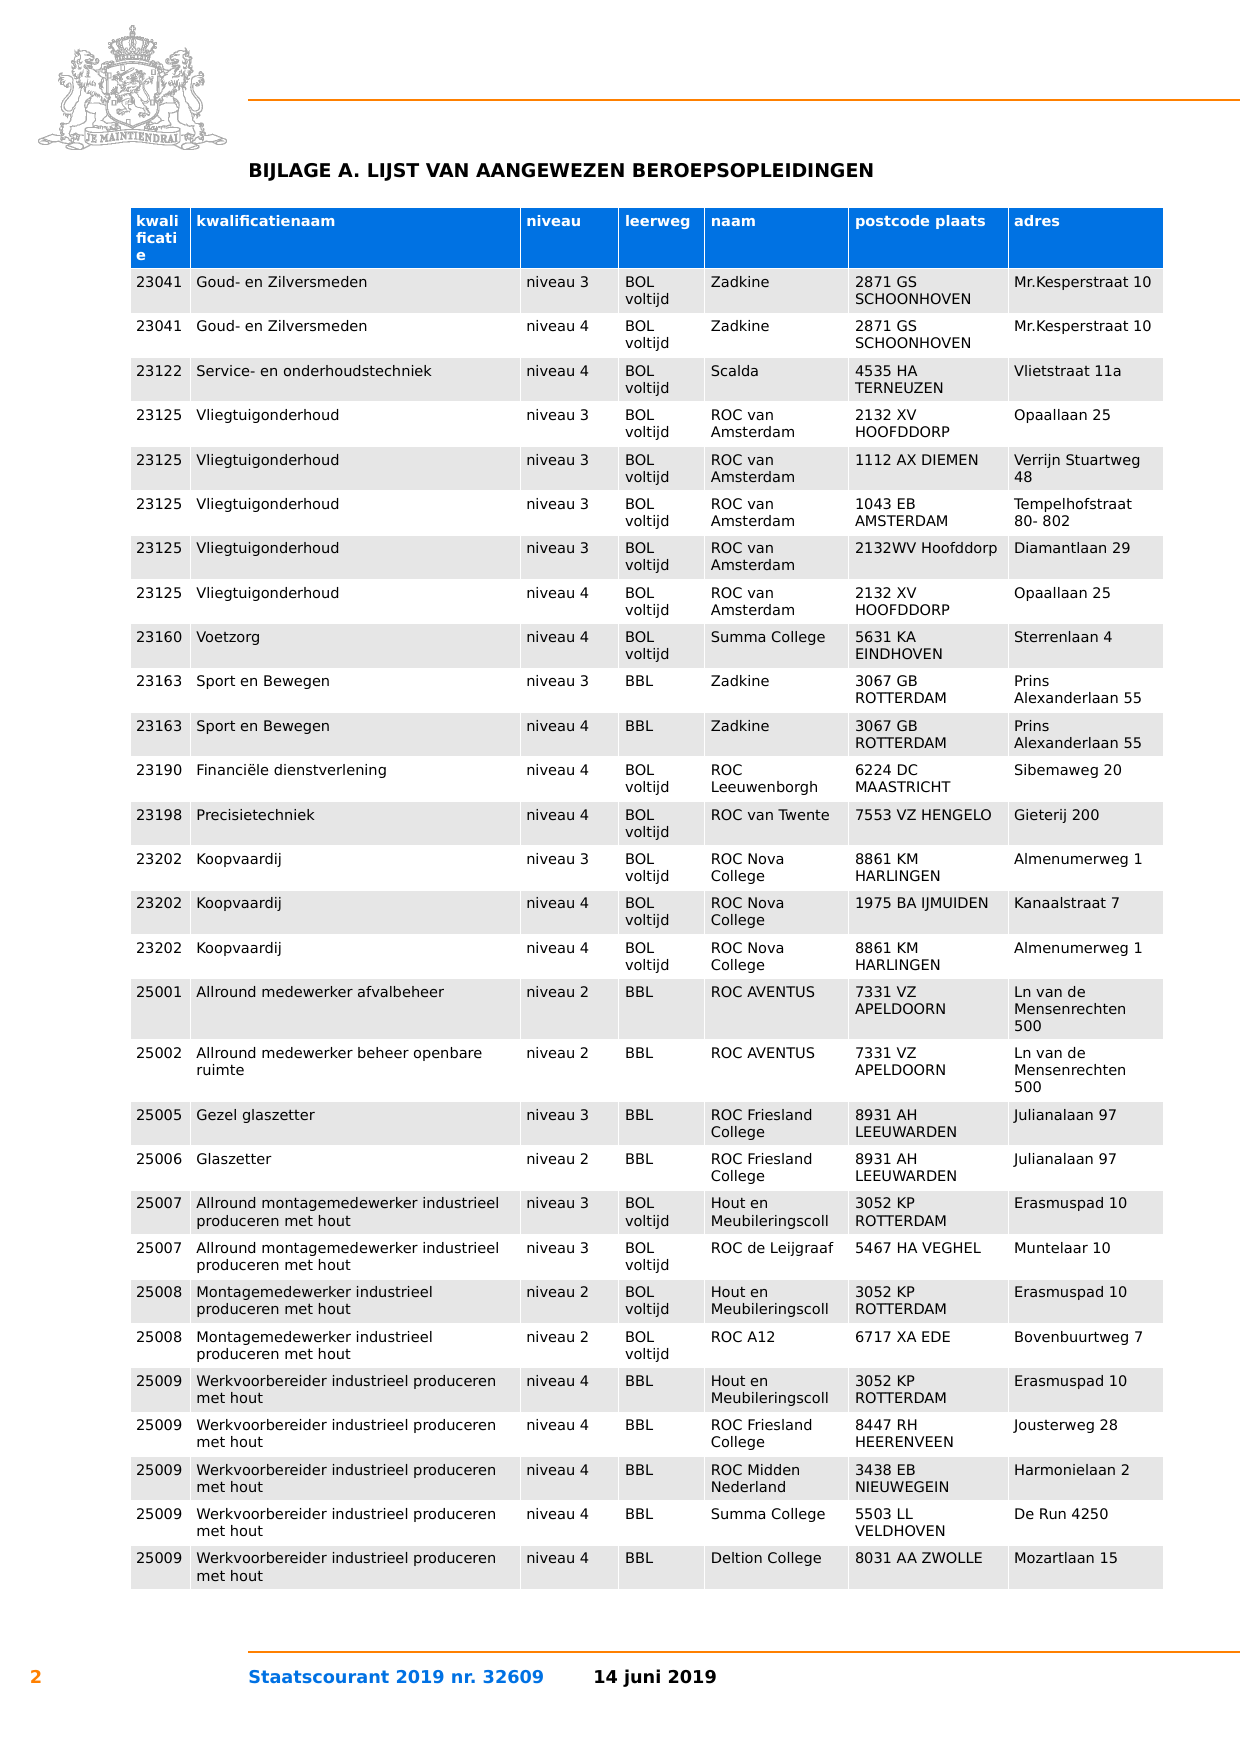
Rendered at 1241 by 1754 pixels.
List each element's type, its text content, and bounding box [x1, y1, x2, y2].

table_cell Erasmuspad 10 [1009, 1191, 1163, 1234]
table_cell BBL [619, 979, 704, 1039]
table_cell Precisietechniek [191, 802, 520, 845]
table_cell Almenumerweg 1 [1009, 935, 1163, 978]
table_cell BOL voltijd [619, 403, 704, 446]
table_cell Hout en Meubileringscoll [705, 1280, 848, 1323]
table_cell Prins Alexanderlaan 55 [1009, 713, 1163, 756]
table_cell Zadkine [705, 269, 848, 313]
table_cell Montagemedewerker industrieel produceren met hout [191, 1324, 520, 1367]
table_cell Scalda [705, 358, 848, 401]
table_cell ROC Midden Nederland [705, 1457, 848, 1500]
table_cell Allround medewerker afvalbeheer [191, 979, 520, 1039]
table_cell Summa College [705, 624, 848, 668]
table_cell niveau 4 [521, 1457, 618, 1500]
table_cell BOL voltijd [619, 1324, 704, 1367]
table_cell Mozartlaan 15 [1009, 1546, 1163, 1589]
table_cell niveau 3 [521, 269, 618, 313]
table_cell Bovenbuurtweg 7 [1009, 1324, 1163, 1367]
table_cell 23125 [131, 580, 190, 623]
table_cell 23125 [131, 491, 190, 534]
table_cell Jousterweg 28 [1009, 1413, 1163, 1456]
table_cell 8031 AA ZWOLLE [849, 1546, 1008, 1589]
table_cell 1975 BA IJMUIDEN [849, 891, 1008, 934]
table_cell BBL [619, 713, 704, 756]
table_cell 25009 [131, 1546, 190, 1589]
table_cell 4535 HA TERNEUZEN [849, 358, 1008, 401]
table_cell 3438 EB NIEUWEGEIN [849, 1457, 1008, 1500]
table_cell 3067 GB ROTTERDAM [849, 713, 1008, 756]
table_cell niveau 2 [521, 1280, 618, 1323]
table_cell 5503 LL VELDHOVEN [849, 1501, 1008, 1545]
table_cell Ln van de Mensenrechten 500 [1009, 979, 1163, 1039]
table_cell Gieterij 200 [1009, 802, 1163, 845]
table_cell 3052 KP ROTTERDAM [849, 1368, 1008, 1412]
table_cell Montagemedewerker industrieel produceren met hout [191, 1280, 520, 1323]
table_cell 23202 [131, 935, 190, 978]
table_cell niveau 4 [521, 358, 618, 401]
table_cell BBL [619, 669, 704, 712]
table_cell BOL voltijd [619, 314, 704, 357]
table_cell ROC van Amsterdam [705, 580, 848, 623]
table_cell Allround montagemedewerker industrieel produceren met hout [191, 1235, 520, 1278]
table_cell BBL [619, 1041, 704, 1101]
table_cell 8931 AH LEEUWARDEN [849, 1146, 1008, 1190]
table_cell Werkvoorbereider industrieel produceren met hout [191, 1501, 520, 1545]
table_cell ROC AVENTUS [705, 979, 848, 1039]
table_cell ROC Nova College [705, 891, 848, 934]
table_cell BBL [619, 1501, 704, 1545]
table_cell Glaszetter [191, 1146, 520, 1190]
table_cell niveau 4 [521, 624, 618, 668]
table_cell BBL [619, 1146, 704, 1190]
table_cell BOL voltijd [619, 1280, 704, 1323]
table_cell 6717 XA EDE [849, 1324, 1008, 1367]
table_cell BOL voltijd [619, 935, 704, 978]
table_cell 25007 [131, 1235, 190, 1278]
table_cell Werkvoorbereider industrieel produceren met hout [191, 1457, 520, 1500]
table_cell BBL [619, 1457, 704, 1500]
table_cell Mr.Kesperstraat 10 [1009, 269, 1163, 313]
table_cell Erasmuspad 10 [1009, 1280, 1163, 1323]
table_cell 2871 GS SCHOONHOVEN [849, 269, 1008, 313]
table_cell 25008 [131, 1280, 190, 1323]
table_cell 8861 KM HARLINGEN [849, 846, 1008, 889]
table_header kwalificatie [131, 208, 190, 268]
table_cell BOL voltijd [619, 758, 704, 801]
table_cell niveau 4 [521, 935, 618, 978]
table_cell Werkvoorbereider industrieel produceren met hout [191, 1368, 520, 1412]
table_cell niveau 3 [521, 403, 618, 446]
table_cell 3052 KP ROTTERDAM [849, 1280, 1008, 1323]
table_header adres [1009, 208, 1163, 268]
table_cell 5467 HA VEGHEL [849, 1235, 1008, 1278]
table_cell niveau 3 [521, 447, 618, 490]
table_cell niveau 2 [521, 1324, 618, 1367]
table_cell niveau 4 [521, 891, 618, 934]
table_cell ROC A12 [705, 1324, 848, 1367]
table_cell BBL [619, 1102, 704, 1145]
table_cell Sport en Bewegen [191, 669, 520, 712]
table_cell Gezel glaszetter [191, 1102, 520, 1145]
table_cell Werkvoorbereider industrieel produceren met hout [191, 1413, 520, 1456]
table_cell BOL voltijd [619, 269, 704, 313]
table_cell Allround montagemedewerker industrieel produceren met hout [191, 1191, 520, 1234]
table_cell Opaallaan 25 [1009, 580, 1163, 623]
table_cell Verrijn Stuartweg 48 [1009, 447, 1163, 490]
table_cell Mr.Kesperstraat 10 [1009, 314, 1163, 357]
table_cell 8861 KM HARLINGEN [849, 935, 1008, 978]
table_cell 25002 [131, 1041, 190, 1101]
table_cell ROC Friesland College [705, 1146, 848, 1190]
table_cell BOL voltijd [619, 1191, 704, 1234]
table_cell niveau 3 [521, 846, 618, 889]
table_cell Kanaalstraat 7 [1009, 891, 1163, 934]
table_cell ROC van Amsterdam [705, 447, 848, 490]
table_cell 2132 XV HOOFDDORP [849, 403, 1008, 446]
table_cell Financiële dienstverlening [191, 758, 520, 801]
table_cell Vliegtuigonderhoud [191, 536, 520, 579]
table_cell niveau 3 [521, 1102, 618, 1145]
table_cell Zadkine [705, 314, 848, 357]
table_cell Voetzorg [191, 624, 520, 668]
table_cell ROC van Twente [705, 802, 848, 845]
table_header kwalificatienaam [191, 208, 520, 268]
table_cell ROC Leeuwenborgh [705, 758, 848, 801]
table_cell Vliegtuigonderhoud [191, 491, 520, 534]
table_cell Service- en onderhoudstechniek [191, 358, 520, 401]
table_cell Vliegtuigonderhoud [191, 403, 520, 446]
table_cell 25009 [131, 1501, 190, 1545]
table_cell BBL [619, 1546, 704, 1589]
table_cell niveau 4 [521, 1501, 618, 1545]
table_cell 25009 [131, 1368, 190, 1412]
table_cell 23163 [131, 669, 190, 712]
table_cell niveau 3 [521, 1235, 618, 1278]
table_cell BOL voltijd [619, 580, 704, 623]
table_cell Koopvaardij [191, 891, 520, 934]
table_cell 23125 [131, 403, 190, 446]
table_cell 25009 [131, 1413, 190, 1456]
table_cell 23160 [131, 624, 190, 668]
table_cell 23125 [131, 536, 190, 579]
table_cell niveau 4 [521, 713, 618, 756]
table_cell Almenumerweg 1 [1009, 846, 1163, 889]
table_cell Goud- en Zilversmeden [191, 269, 520, 313]
table_cell BBL [619, 1413, 704, 1456]
table_cell Harmonielaan 2 [1009, 1457, 1163, 1500]
table_header leerweg [619, 208, 704, 268]
table_cell ROC Friesland College [705, 1102, 848, 1145]
subtitle BIJLAGE A. LIJST VAN AANGEWEZEN BEROEPSOPLEIDINGEN [248, 160, 1163, 182]
table_cell 1043 EB AMSTERDAM [849, 491, 1008, 534]
table_cell niveau 4 [521, 580, 618, 623]
table_cell niveau 3 [521, 1191, 618, 1234]
table_cell ROC Nova College [705, 846, 848, 889]
table_cell Diamantlaan 29 [1009, 536, 1163, 579]
table_cell 2871 GS SCHOONHOVEN [849, 314, 1008, 357]
table_cell Prins Alexanderlaan 55 [1009, 669, 1163, 712]
table_cell niveau 3 [521, 669, 618, 712]
table_cell Opaallaan 25 [1009, 403, 1163, 446]
table_cell 2132WV Hoofddorp [849, 536, 1008, 579]
table_cell Muntelaar 10 [1009, 1235, 1163, 1278]
table_cell 8447 RH HEERENVEEN [849, 1413, 1008, 1456]
table_cell ROC Nova College [705, 935, 848, 978]
table_cell BOL voltijd [619, 1235, 704, 1278]
table_cell 2132 XV HOOFDDORP [849, 580, 1008, 623]
table_cell 25006 [131, 1146, 190, 1190]
table_cell Koopvaardij [191, 846, 520, 889]
table_header naam [705, 208, 848, 268]
table_cell Zadkine [705, 669, 848, 712]
table_cell niveau 3 [521, 491, 618, 534]
table_cell De Run 4250 [1009, 1501, 1163, 1545]
table_cell niveau 3 [521, 536, 618, 579]
table_cell 25007 [131, 1191, 190, 1234]
table_cell 7331 VZ APELDOORN [849, 1041, 1008, 1101]
table_cell BOL voltijd [619, 891, 704, 934]
table_cell Erasmuspad 10 [1009, 1368, 1163, 1412]
table_cell Sport en Bewegen [191, 713, 520, 756]
table_cell 3067 GB ROTTERDAM [849, 669, 1008, 712]
table_cell Summa College [705, 1501, 848, 1545]
table_cell BOL voltijd [619, 491, 704, 534]
table_cell niveau 2 [521, 1041, 618, 1101]
table_cell 23202 [131, 846, 190, 889]
table_cell niveau 4 [521, 1368, 618, 1412]
table_cell Tempelhofstraat 80- 802 [1009, 491, 1163, 534]
table_cell BOL voltijd [619, 802, 704, 845]
table_cell 23163 [131, 713, 190, 756]
table_cell Werkvoorbereider industrieel produceren met hout [191, 1546, 520, 1589]
table_cell 23041 [131, 269, 190, 313]
table_cell ROC van Amsterdam [705, 491, 848, 534]
picture [38, 25, 227, 150]
table_cell Zadkine [705, 713, 848, 756]
table_cell 6224 DC MAASTRICHT [849, 758, 1008, 801]
table_cell BOL voltijd [619, 447, 704, 490]
table_cell Hout en Meubileringscoll [705, 1191, 848, 1234]
table_cell niveau 4 [521, 802, 618, 845]
table_cell Hout en Meubileringscoll [705, 1368, 848, 1412]
table_cell Vliegtuigonderhoud [191, 580, 520, 623]
table_header niveau [521, 208, 618, 268]
table_cell 7331 VZ APELDOORN [849, 979, 1008, 1039]
table_cell niveau 2 [521, 1146, 618, 1190]
table_cell 23190 [131, 758, 190, 801]
table_cell ROC AVENTUS [705, 1041, 848, 1101]
table_cell Julianalaan 97 [1009, 1102, 1163, 1145]
table_cell BOL voltijd [619, 624, 704, 668]
table_cell Ln van de Mensenrechten 500 [1009, 1041, 1163, 1101]
table_cell niveau 4 [521, 1546, 618, 1589]
table_cell 23202 [131, 891, 190, 934]
table_cell Koopvaardij [191, 935, 520, 978]
table_cell niveau 4 [521, 1413, 618, 1456]
table_cell 23125 [131, 447, 190, 490]
table_cell ROC de Leijgraaf [705, 1235, 848, 1278]
table_cell niveau 4 [521, 314, 618, 357]
table_cell 23041 [131, 314, 190, 357]
table_cell ROC Friesland College [705, 1413, 848, 1456]
table_cell Deltion College [705, 1546, 848, 1589]
table_cell Julianalaan 97 [1009, 1146, 1163, 1190]
table_cell 25005 [131, 1102, 190, 1145]
table_cell niveau 2 [521, 979, 618, 1039]
table_cell BBL [619, 1368, 704, 1412]
table_cell Sterrenlaan 4 [1009, 624, 1163, 668]
table_header postcode plaats [849, 208, 1008, 268]
table_cell Vlietstraat 11a [1009, 358, 1163, 401]
table_cell 25009 [131, 1457, 190, 1500]
table_cell 1112 AX DIEMEN [849, 447, 1008, 490]
table_cell Allround medewerker beheer openbare ruimte [191, 1041, 520, 1101]
table_cell niveau 4 [521, 758, 618, 801]
table_cell Vliegtuigonderhoud [191, 447, 520, 490]
table_cell 7553 VZ HENGELO [849, 802, 1008, 845]
table_cell ROC van Amsterdam [705, 403, 848, 446]
table_cell Goud- en Zilversmeden [191, 314, 520, 357]
table_cell ROC van Amsterdam [705, 536, 848, 579]
table_cell 3052 KP ROTTERDAM [849, 1191, 1008, 1234]
table_cell 8931 AH LEEUWARDEN [849, 1102, 1008, 1145]
table_cell 23198 [131, 802, 190, 845]
table_cell BOL voltijd [619, 536, 704, 579]
table_cell 23122 [131, 358, 190, 401]
table_cell 25008 [131, 1324, 190, 1367]
table_cell Sibemaweg 20 [1009, 758, 1163, 801]
table_cell 5631 KA EINDHOVEN [849, 624, 1008, 668]
table_cell BOL voltijd [619, 358, 704, 401]
table_cell BOL voltijd [619, 846, 704, 889]
table_cell 25001 [131, 979, 190, 1039]
